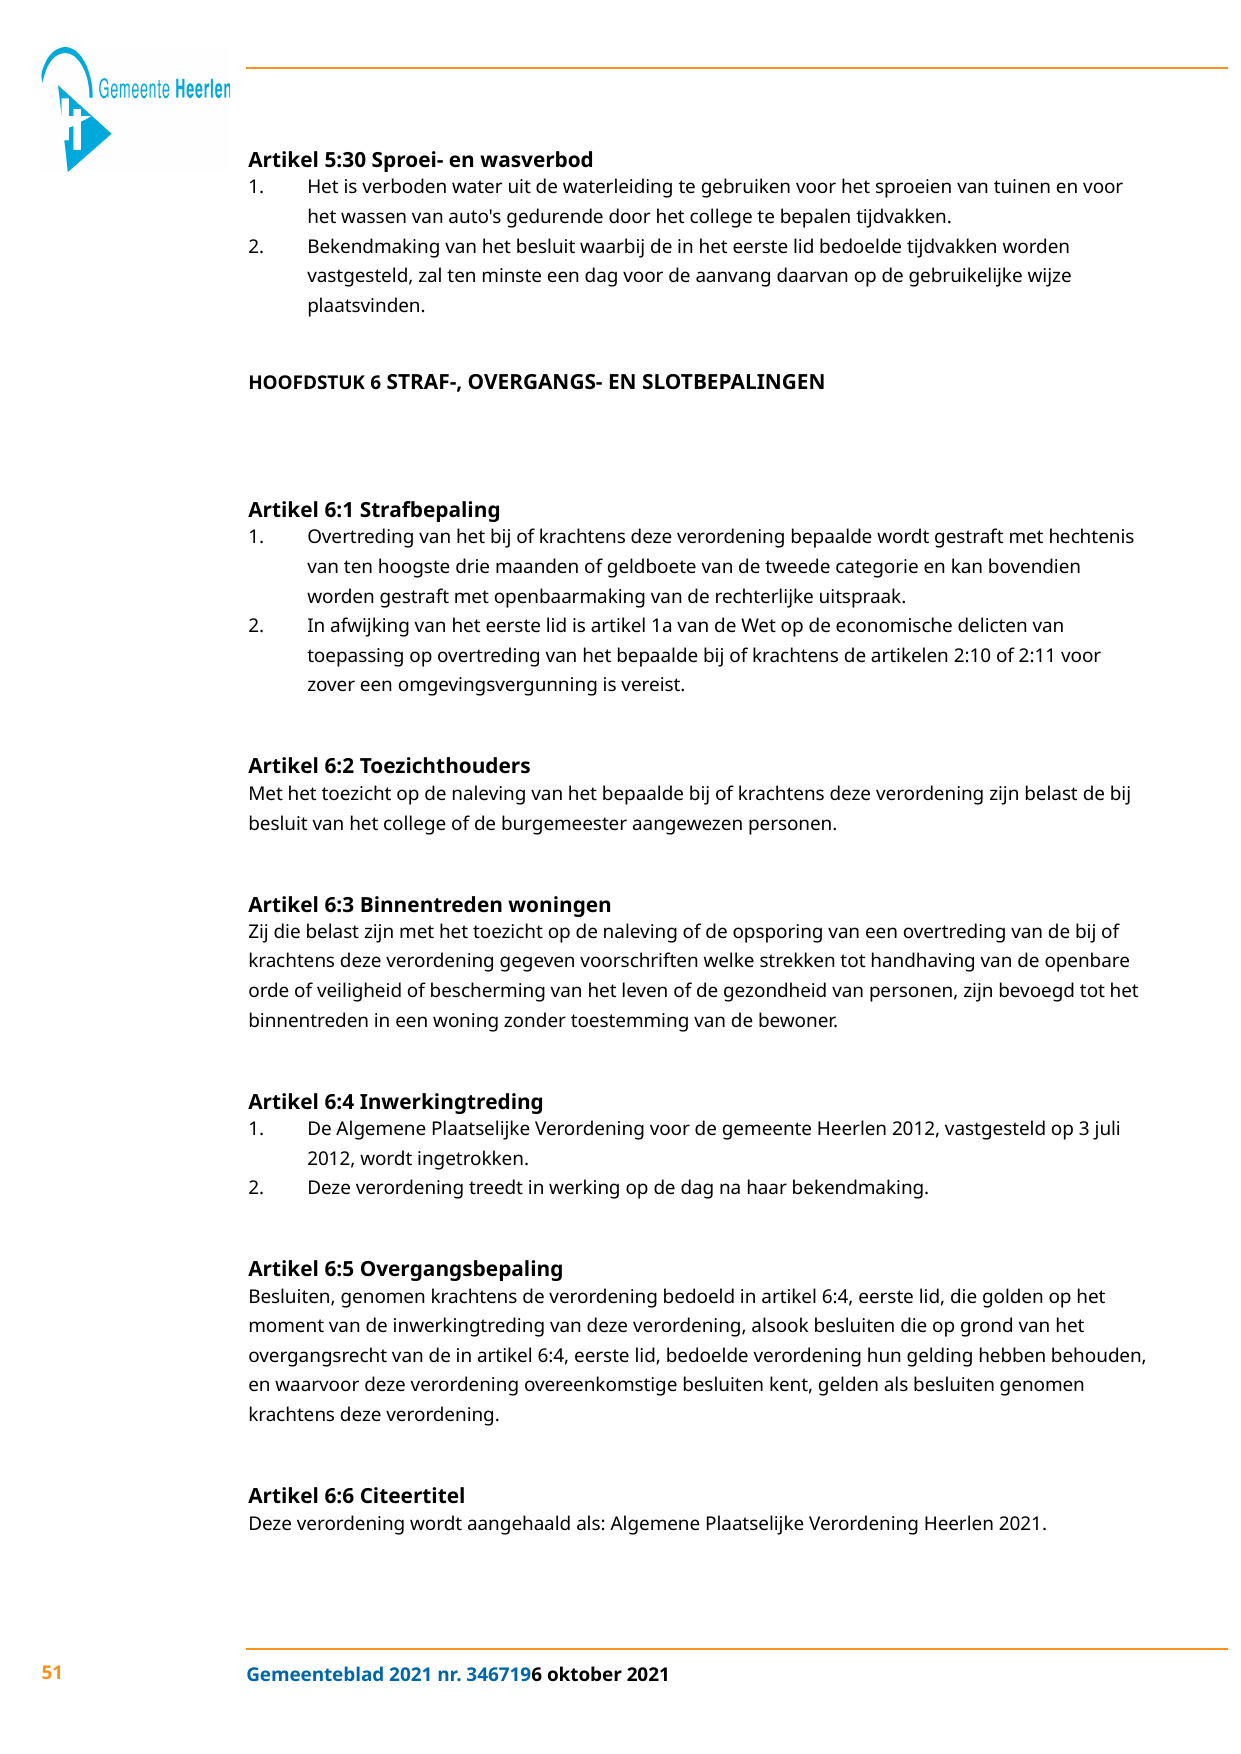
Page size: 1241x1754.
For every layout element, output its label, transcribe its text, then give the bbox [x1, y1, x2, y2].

picture [41, 47, 231, 172]
text Artikel 6:2 Toezichthouders [248, 752, 1152, 780]
text HOOFDSTUK 6 STRAF-, OVERGANGS- EN SLOTBEPALINGEN [248, 367, 1152, 396]
list Overtreding van het bij of krachtens deze verordening bepaalde wordt gestraft met hechtenis van ten hoogste drie maanden of geldboete van de tweede categorie en kan bovendien worden gestraft met openbaarmaking van de rechterlijke uitspraak. [248, 524, 1152, 609]
text Artikel 6:6 Citeertitel [248, 1481, 1152, 1510]
text Besluiten, genomen krachtens de verordening bedoeld in artikel 6:4, eerste lid, die golden op het moment van de inwerkingtreding van deze verordening, alsook besluiten die op grond van het overgangsrecht van de in artikel 6:4, eerste lid, bedoelde verordening hun gelding hebben behouden, en waarvoor deze verordening overeenkomstige besluiten kent, gelden als besluiten genomen krachtens deze verordening. [248, 1283, 1152, 1427]
list Deze verordening treedt in werking op de dag na haar bekendmaking. [248, 1174, 1152, 1200]
text Artikel 6:5 Overgangsbepaling [248, 1254, 1152, 1283]
list In afwijking van het eerste lid is artikel 1a van de Wet op de economische delicten van toepassing op overtreding van het bepaalde bij of krachtens de artikelen 2:10 of 2:11 voor zover een omgevingsvergunning is vereist. [248, 612, 1152, 697]
picture [41, 47, 59, 70]
text Artikel 6:1 Strafbepaling [248, 495, 1152, 524]
list Bekendmaking van het besluit waarbij de in het eerste lid bedoelde tijdvakken worden vastgesteld, zal ten minste een dag voor de aanvang daarvan op de gebruikelijke wijze plaatsvinden. [248, 233, 1152, 318]
text Met het toezicht op de naleving van het bepaalde bij of krachtens deze verordening zijn belast de bij besluit van het college of de burgemeester aangewezen personen. [248, 780, 1152, 835]
text Artikel 6:4 Inwerkingtreding [248, 1087, 1152, 1115]
text Artikel 6:3 Binnentreden woningen [248, 890, 1152, 918]
text Artikel 5:30 Sproei- en wasverbod [248, 145, 1152, 174]
text Deze verordening wordt aangehaald als: Algemene Plaatselijke Verordening Heerlen 2021. [248, 1510, 1152, 1535]
text Zij die belast zijn met het toezicht op de naleving of de opsporing van een overtreding van de bij of krachtens deze verordening gegeven voorschriften welke strekken tot handhaving van de openbare orde of veiligheid of bescherming van het leven of de gezondheid van personen, zijn bevoegd tot het binnentreden in een woning zonder toestemming van de bewoner. [248, 918, 1152, 1033]
list Het is verboden water uit de waterleiding te gebruiken voor het sproeien van tuinen en voor het wassen van auto's gedurende door het college te bepalen tijdvakken. [248, 174, 1152, 229]
list De Algemene Plaatselijke Verordening voor de gemeente Heerlen 2012, vastgesteld op 3 juli 2012, wordt ingetrokken. [248, 1115, 1152, 1171]
